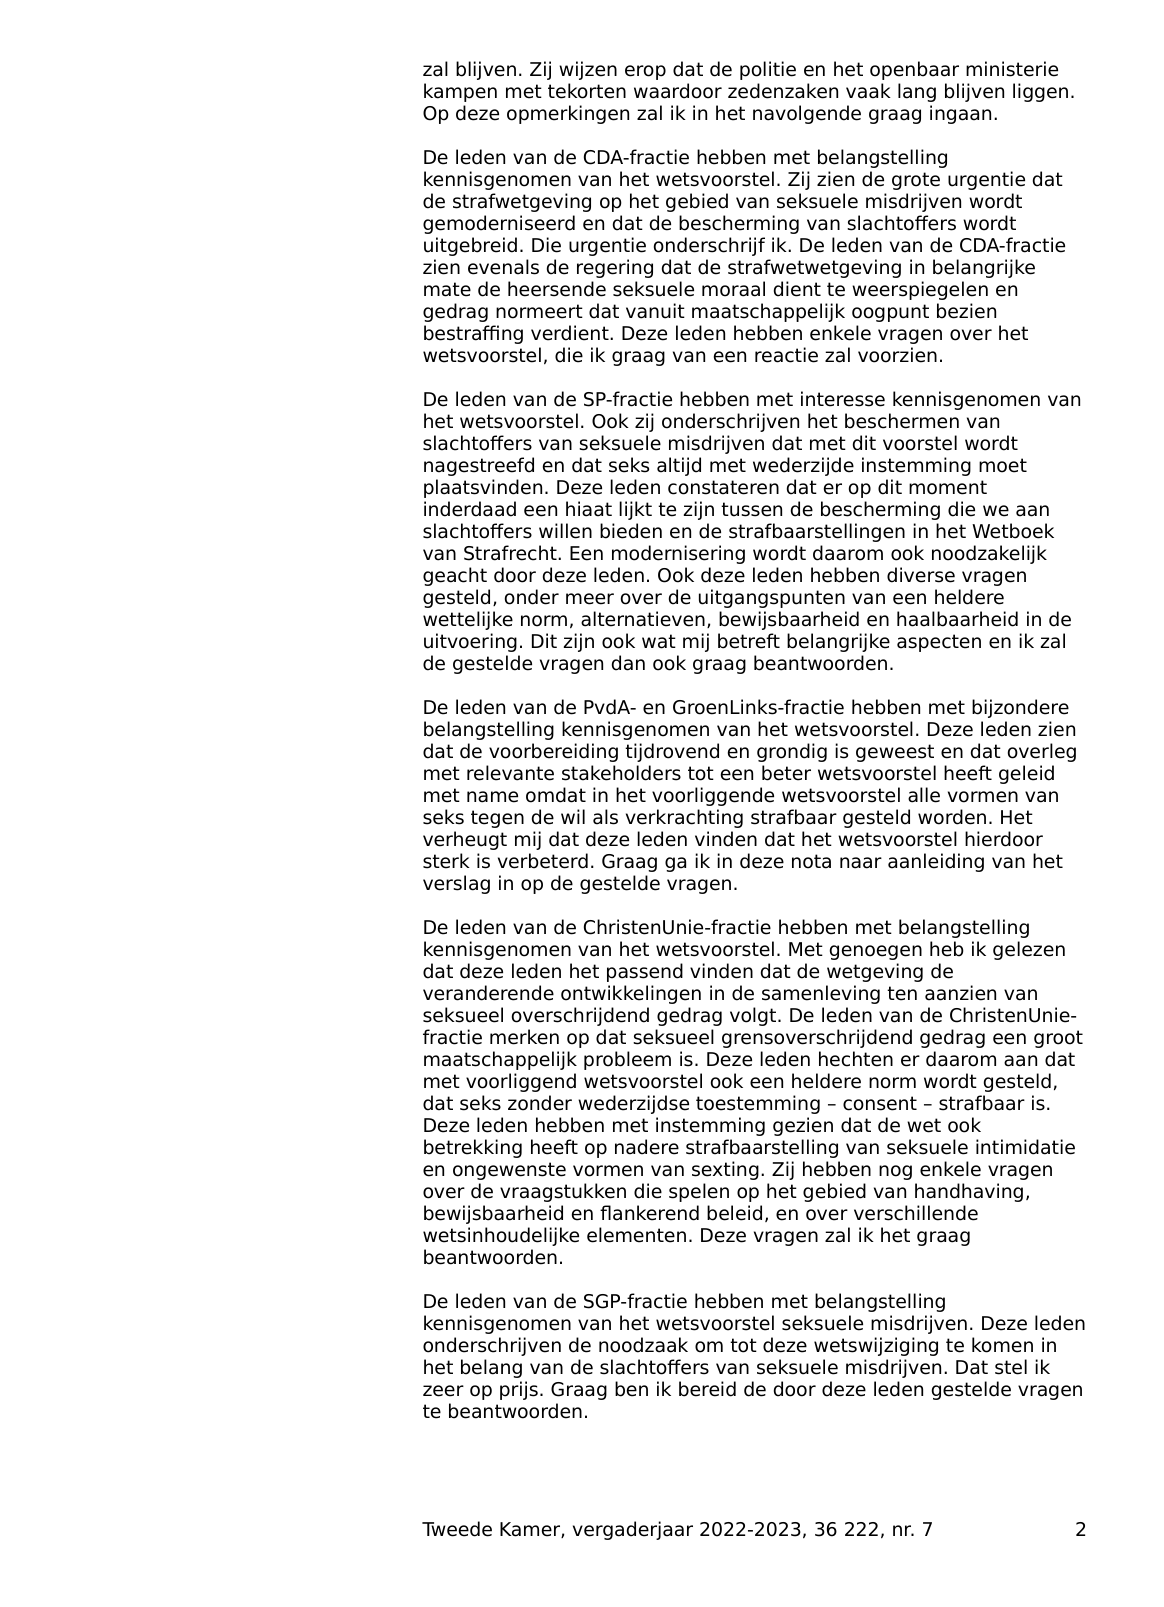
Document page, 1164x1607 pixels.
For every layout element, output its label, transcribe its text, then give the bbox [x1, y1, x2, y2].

text De leden van de SGP-fractie hebben met belangstelling kennisgenomen van het wetsvoorstel seksuele misdrijven. Deze leden onderschrijven de noodzaak om tot deze wetswijziging te komen in het belang van de slachtoffers van seksuele misdrijven. Dat stel ik zeer op prijs. Graag ben ik bereid de door deze leden gestelde vragen te beantwoorden. [422, 1291, 1087, 1423]
text De leden van de PvdA- en GroenLinks-fractie hebben met bijzondere belangstelling kennisgenomen van het wetsvoorstel. Deze leden zien dat de voorbereiding tijdrovend en grondig is geweest en dat overleg met relevante stakeholders tot een beter wetsvoorstel heeft geleid met name omdat in het voorliggende wetsvoorstel alle vormen van seks tegen de wil als verkrachting strafbaar gesteld worden. Het verheugt mij dat deze leden vinden dat het wetsvoorstel hierdoor sterk is verbeterd. Graag ga ik in deze nota naar aanleiding van het verslag in op de gestelde vragen. [422, 697, 1087, 895]
text zal blijven. Zij wijzen erop dat de politie en het openbaar ministerie kampen met tekorten waardoor zedenzaken vaak lang blijven liggen. Op deze opmerkingen zal ik in het navolgende graag ingaan. [422, 59, 1087, 125]
text De leden van de ChristenUnie-fractie hebben met belangstelling kennisgenomen van het wetsvoorstel. Met genoegen heb ik gelezen dat deze leden het passend vinden dat de wetgeving de veranderende ontwikkelingen in de samenleving ten aanzien van seksueel overschrijdend gedrag volgt. De leden van de ChristenUnie-fractie merken op dat seksueel grensoverschrijdend gedrag een groot maatschappelijk probleem is. Deze leden hechten er daarom aan dat met voorliggend wetsvoorstel ook een heldere norm wordt gesteld, dat seks zonder wederzijdse toestemming – consent – strafbaar is. Deze leden hebben met instemming gezien dat de wet ook betrekking heeft op nadere strafbaarstelling van seksuele intimidatie en ongewenste vormen van sexting. Zij hebben nog enkele vragen over de vraagstukken die spelen op het gebied van handhaving, bewijsbaarheid en flankerend beleid, en over verschillende wetsinhoudelijke elementen. Deze vragen zal ik het graag beantwoorden. [422, 917, 1087, 1269]
text De leden van de SP-fractie hebben met interesse kennisgenomen van het wetsvoorstel. Ook zij onderschrijven het beschermen van slachtoffers van seksuele misdrijven dat met dit voorstel wordt nagestreefd en dat seks altijd met wederzijde instemming moet plaatsvinden. Deze leden constateren dat er op dit moment inderdaad een hiaat lijkt te zijn tussen de bescherming die we aan slachtoffers willen bieden en de strafbaarstellingen in het Wetboek van Strafrecht. Een modernisering wordt daarom ook noodzakelijk geacht door deze leden. Ook deze leden hebben diverse vragen gesteld, onder meer over de uitgangspunten van een heldere wettelijke norm, alternatieven, bewijsbaarheid en haalbaarheid in de uitvoering. Dit zijn ook wat mij betreft belangrijke aspecten en ik zal de gestelde vragen dan ook graag beantwoorden. [422, 389, 1087, 675]
text De leden van de CDA-fractie hebben met belangstelling kennisgenomen van het wetsvoorstel. Zij zien de grote urgentie dat de strafwetgeving op het gebied van seksuele misdrijven wordt gemoderniseerd en dat de bescherming van slachtoffers wordt uitgebreid. Die urgentie onderschrijf ik. De leden van de CDA-fractie zien evenals de regering dat de strafwetwetgeving in belangrijke mate de heersende seksuele moraal dient te weerspiegelen en gedrag normeert dat vanuit maatschappelijk oogpunt bezien bestraffing verdient. Deze leden hebben enkele vragen over het wetsvoorstel, die ik graag van een reactie zal voorzien. [422, 147, 1087, 367]
